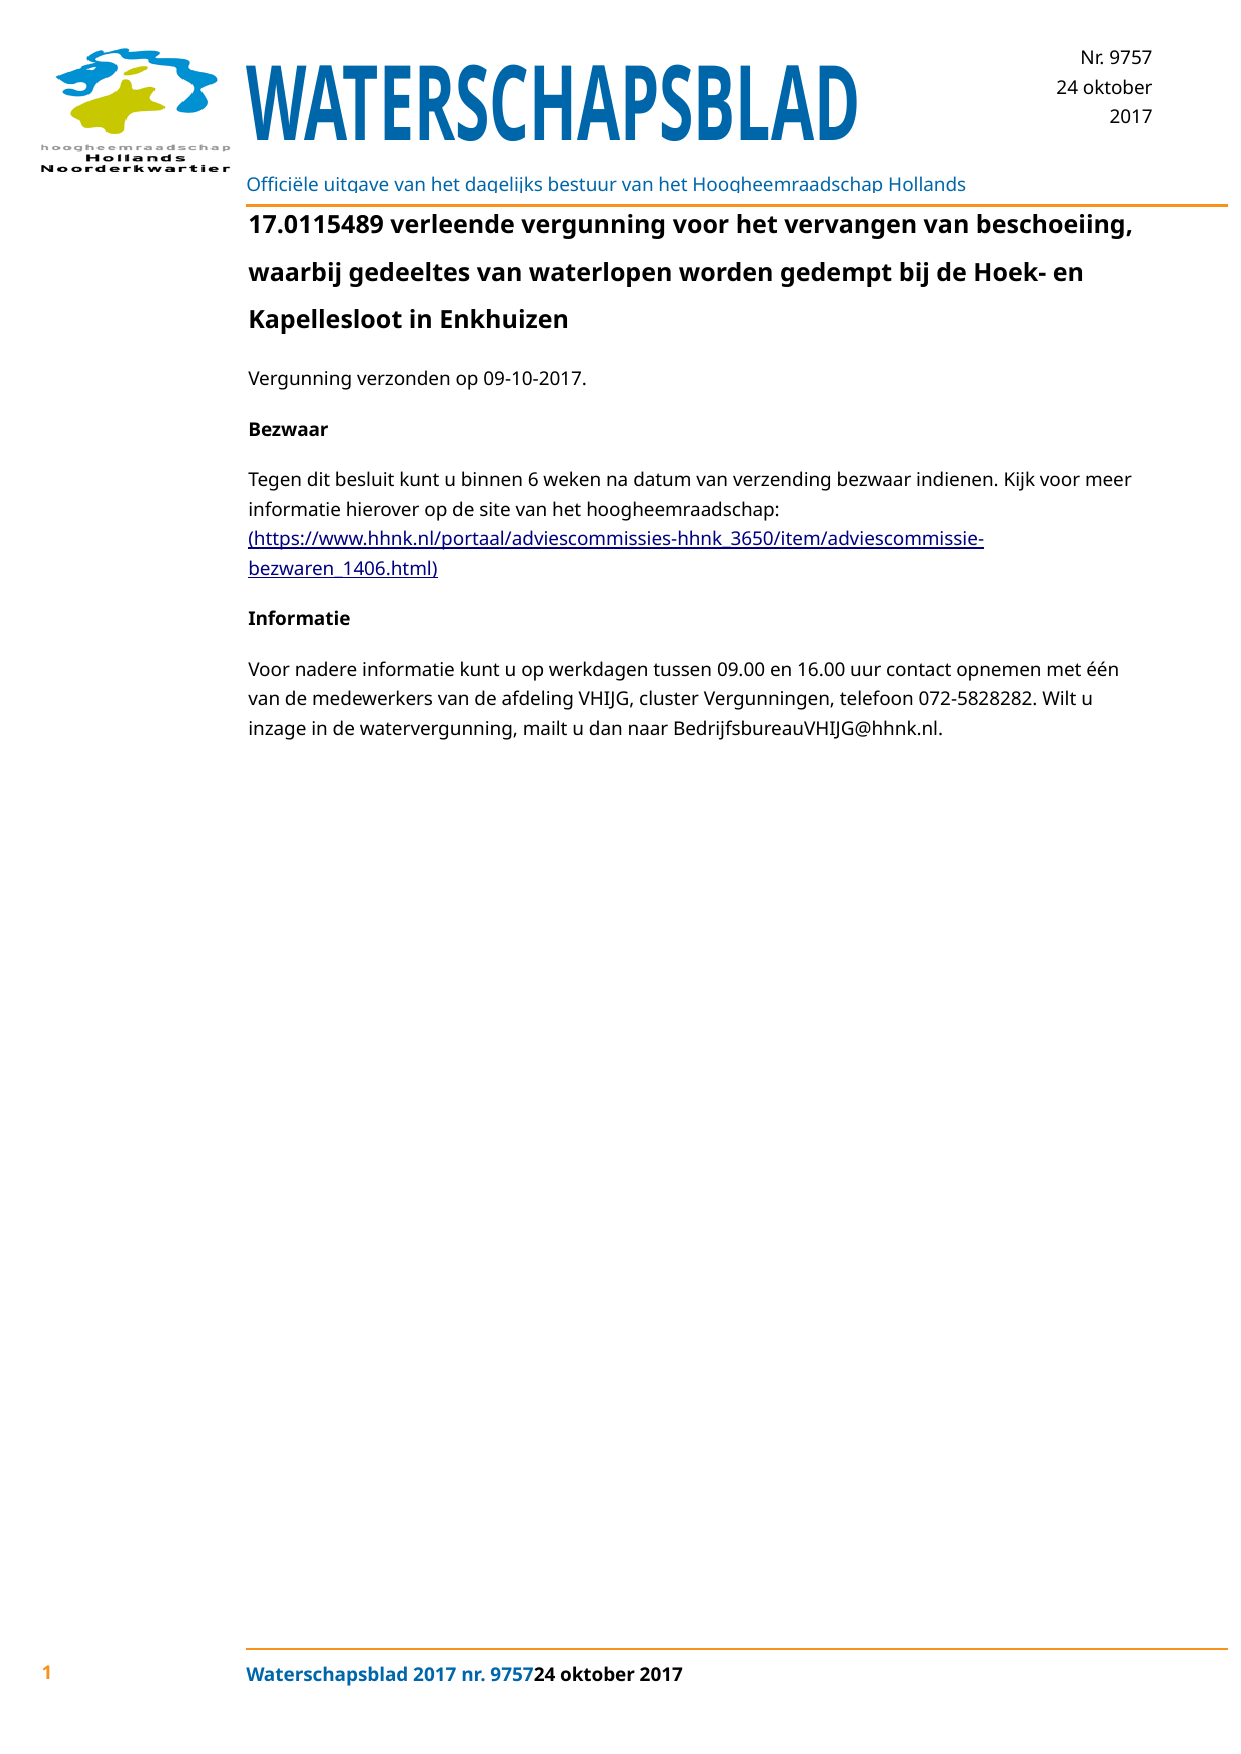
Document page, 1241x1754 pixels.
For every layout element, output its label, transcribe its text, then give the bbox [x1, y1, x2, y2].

text Informatie [248, 606, 1152, 631]
text 17.0115489 verleende vergunning voor het vervangen van beschoeiing, waarbij gedeeltes van waterlopen worden gedempt bij de Hoek- en Kapellesloot in Enkhuizen [248, 207, 1152, 336]
text Vergunning verzonden op 09-10-2017. [248, 366, 1152, 391]
text Voor nadere informatie kunt u op werkdagen tussen 09.00 en 16.00 uur contact opnemen met één van de medewerkers van de afdeling VHIJG, cluster Vergunningen, telefoon 072-5828282. Wilt u inzage in de watervergunning, mailt u dan naar BedrijfsbureauVHIJG@hhnk.nl. [248, 656, 1152, 741]
picture [41, 47, 231, 172]
text Bezwaar [248, 416, 1152, 442]
text Tegen dit besluit kunt u binnen 6 weken na datum van verzending bezwaar indienen. Kijk voor meer informatie hierover op de site van het hoogheemraadschap: (https://www.hhnk.nl/portaal/adviescommissies-hhnk_3650/item/adviescommissie-bezwaren_1406.html) [248, 466, 1152, 581]
